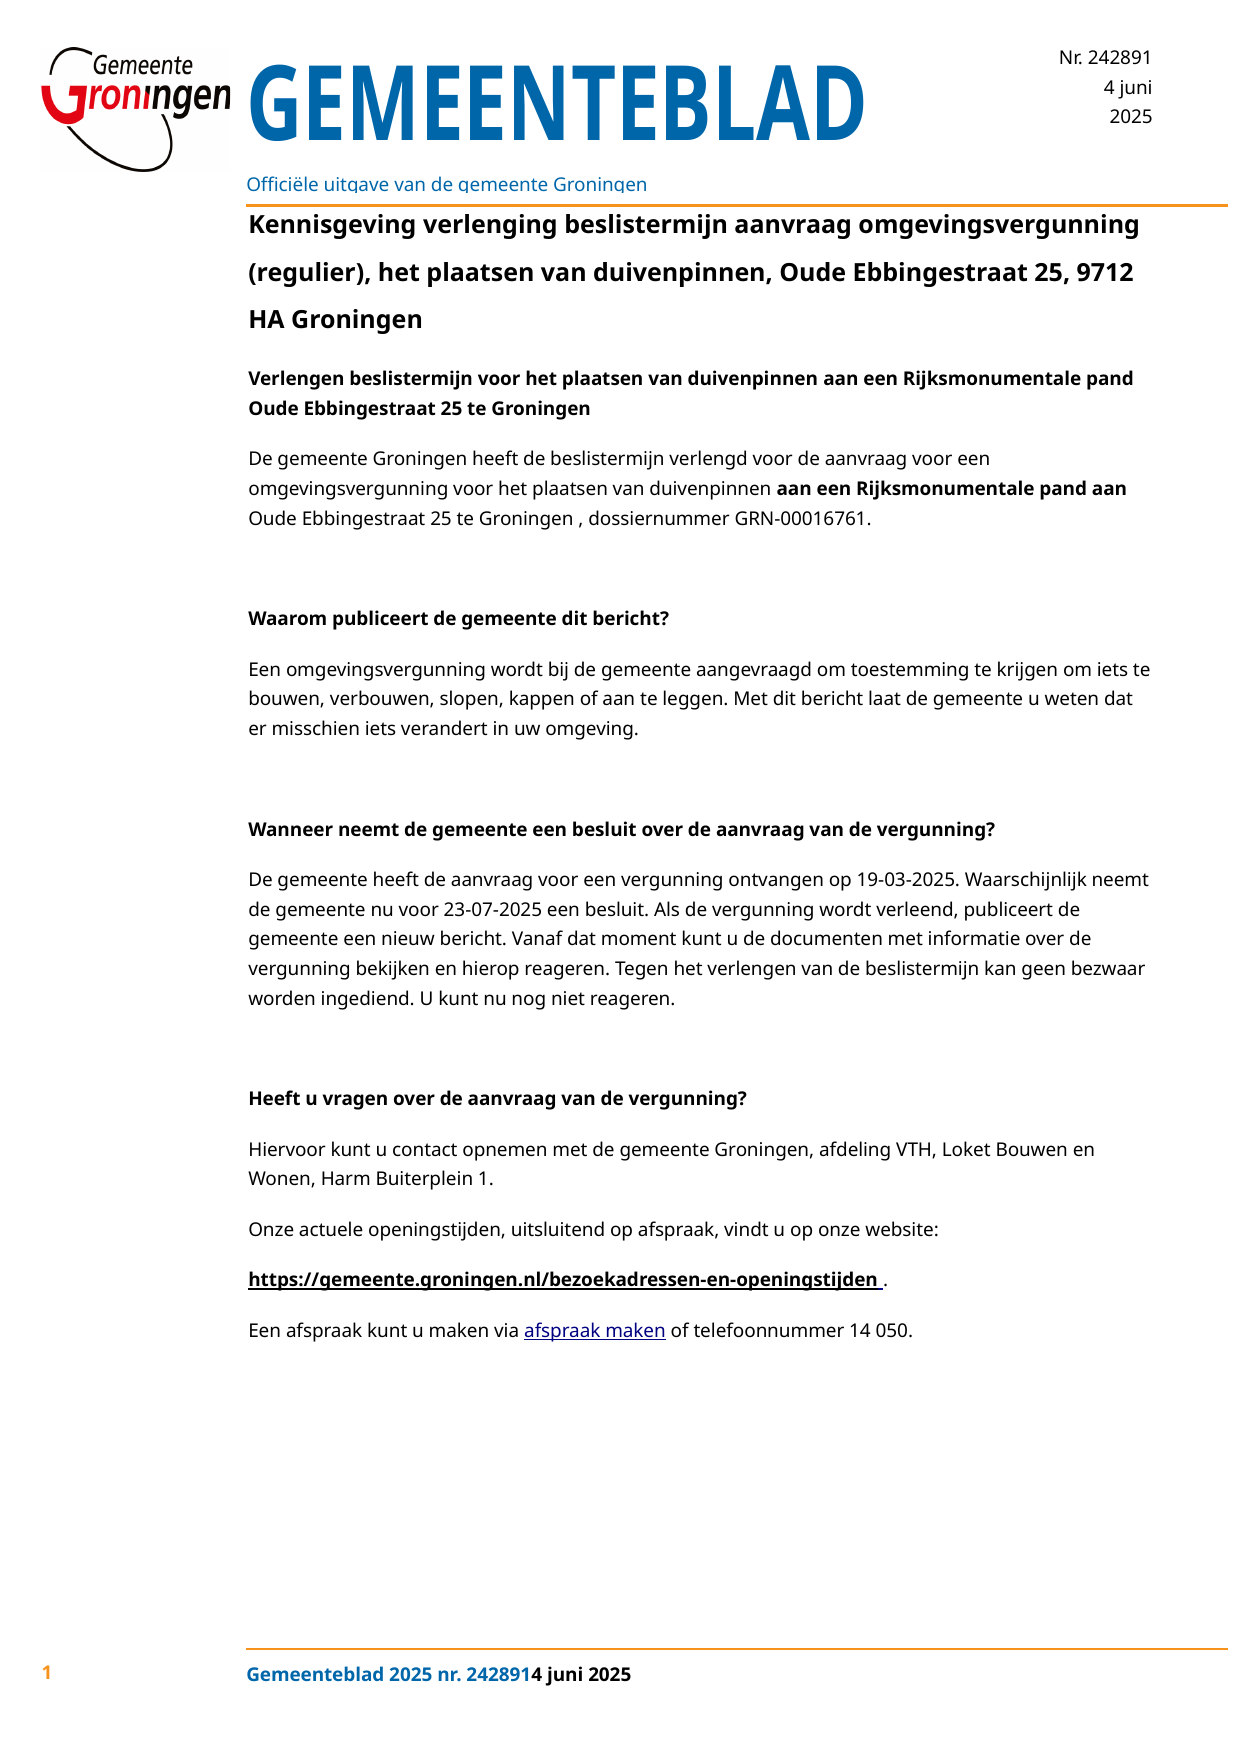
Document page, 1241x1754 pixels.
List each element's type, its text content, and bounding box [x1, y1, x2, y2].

text Wanneer neemt de gemeente een besluit over de aanvraag van de vergunning? [248, 816, 1152, 842]
text Een afspraak kunt u maken via afspraak maken of telefoonnummer 14 050. [248, 1317, 1152, 1342]
text Onze actuele openingstijden, uitsluitend op afspraak, vindt u op onze website: [248, 1216, 1152, 1242]
text Een omgevingsvergunning wordt bij de gemeente aangevraagd om toestemming te krijgen om iets te bouwen, verbouwen, slopen, kappen of aan te leggen. Met dit bericht laat de gemeente u weten dat er misschien iets verandert in uw omgeving. [248, 656, 1152, 741]
text De gemeente Groningen heeft de beslistermijn verlengd voor de aanvraag voor een omgevingsvergunning voor het plaatsen van duivenpinnen aan een Rijksmonumentale pand aan Oude Ebbingestraat 25 te Groningen , dossiernummer GRN-00016761. [248, 446, 1152, 530]
text Verlengen beslistermijn voor het plaatsen van duivenpinnen aan een Rijksmonumentale pand Oude Ebbingestraat 25 te Groningen [248, 366, 1152, 421]
picture [41, 47, 231, 172]
text Hiervoor kunt u contact opnemen met de gemeente Groningen, afdeling VTH, Loket Bouwen en Wonen, Harm Buiterplein 1. [248, 1136, 1152, 1191]
text De gemeente heeft de aanvraag voor een vergunning ontvangen op 19-03-2025. Waarschijnlijk neemt de gemeente nu voor 23-07-2025 een besluit. Als de vergunning wordt verleend, publiceert de gemeente een nieuw bericht. Vanaf dat moment kunt u de documenten met informatie over de vergunning bekijken en hierop reageren. Tegen het verlengen van de beslistermijn kan geen bezwaar worden ingediend. U kunt nu nog niet reageren. [248, 866, 1152, 1010]
text Kennisgeving verlenging beslistermijn aanvraag omgevingsvergunning (regulier), het plaatsen van duivenpinnen, Oude Ebbingestraat 25, 9712 HA Groningen [248, 207, 1152, 336]
text Waarom publiceert de gemeente dit bericht? [248, 606, 1152, 631]
text Heeft u vragen over de aanvraag van de vergunning? [248, 1086, 1152, 1111]
text https://gemeente.groningen.nl/bezoekadressen-en-openingstijden . [248, 1266, 1152, 1292]
